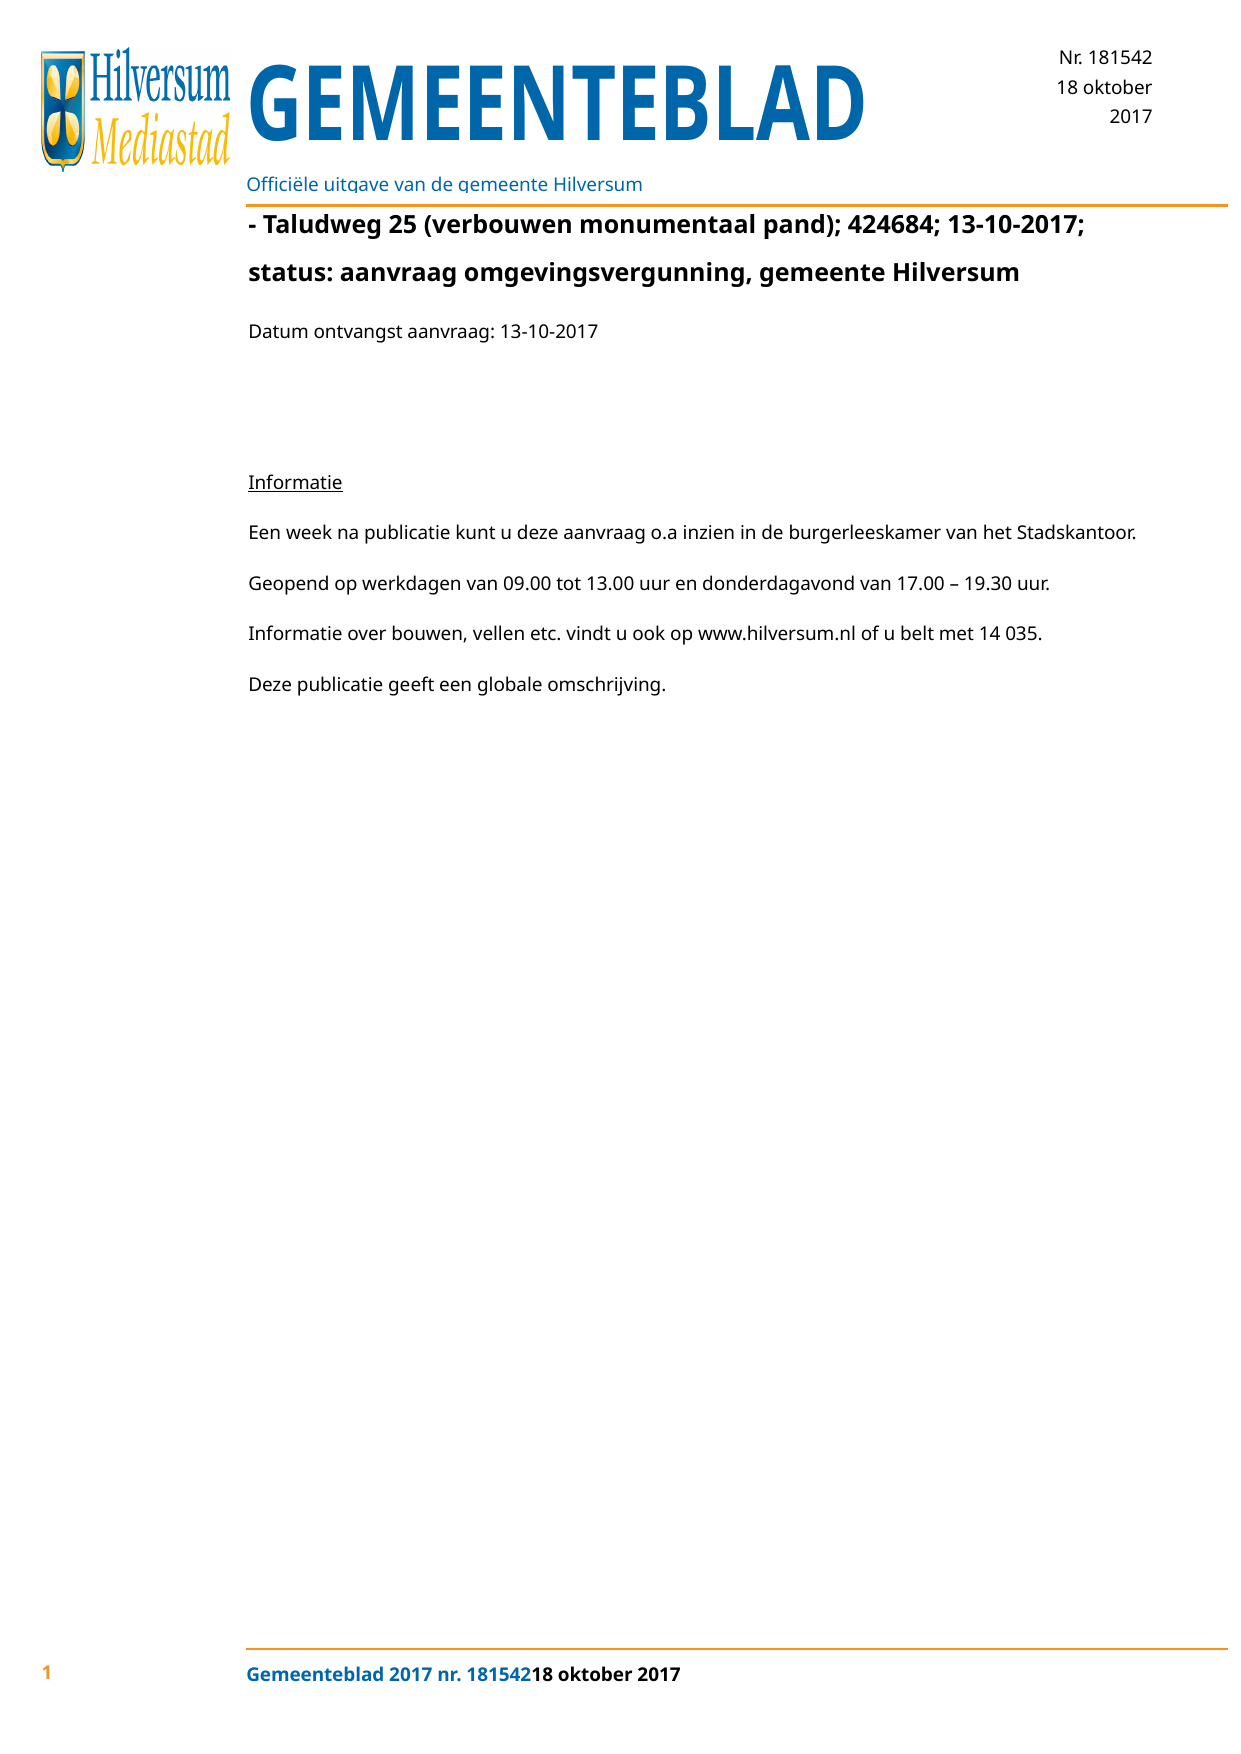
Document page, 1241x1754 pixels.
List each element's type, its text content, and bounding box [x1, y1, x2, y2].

text Geopend op werkdagen van 09.00 tot 13.00 uur en donderdagavond van 17.00 – 19.30 uur. [248, 570, 1152, 596]
text Deze publicatie geeft een globale omschrijving. [248, 671, 1152, 697]
text Informatie over bouwen, vellen etc. vindt u ook op www.hilversum.nl of u belt met 14 035. [248, 620, 1152, 646]
text Een week na publicatie kunt u deze aanvraag o.a inzien in de burgerleeskamer van het Stadskantoor. [248, 519, 1152, 545]
text Datum ontvangst aanvraag: 13-10-2017 [248, 318, 1152, 344]
text - Taludweg 25 (verbouwen monumentaal pand); 424684; 13-10-2017; status: aanvraag omgevingsvergunning, gemeente Hilversum [248, 207, 1152, 288]
text Informatie [248, 469, 1152, 495]
picture [41, 47, 231, 172]
